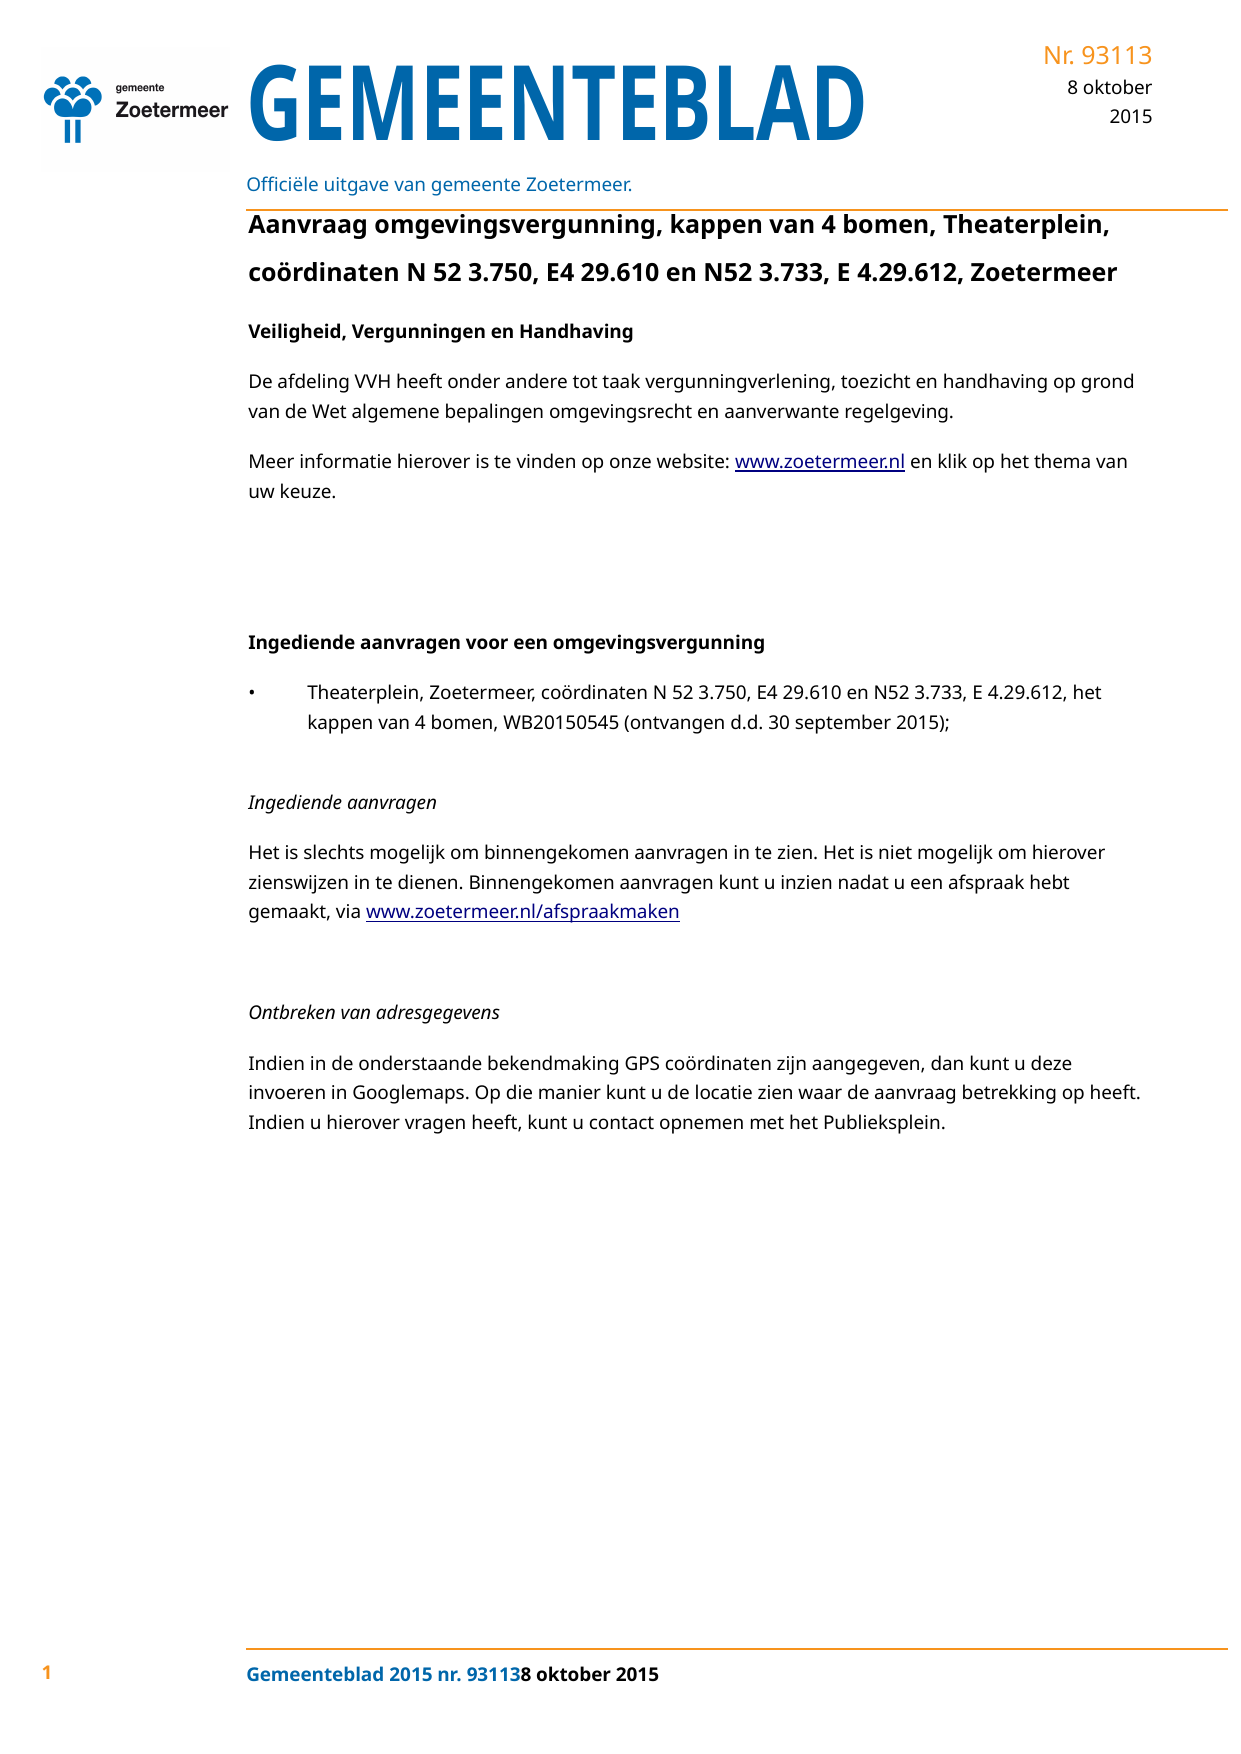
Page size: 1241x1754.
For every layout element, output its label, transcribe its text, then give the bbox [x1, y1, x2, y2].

text De afdeling VVH heeft onder andere tot taak vergunningverlening, toezicht en handhaving op grond van de Wet algemene bepalingen omgevingsrecht en aanverwante regelgeving. [248, 368, 1152, 424]
text Veiligheid, Vergunningen en Handhaving [248, 318, 1152, 344]
text Meer informatie hierover is te vinden op onze website: www.zoetermeer.nl en klik op het thema van uw keuze. [248, 448, 1152, 504]
text Ingediende aanvragen [248, 789, 1152, 815]
list Theaterplein, Zoetermeer, coördinaten N 52 3.750, E4 29.610 en N52 3.733, E 4.29.612, het kappen van 4 bomen, WB20150545 (ontvangen d.d. 30 september 2015); [248, 679, 1152, 735]
picture [41, 47, 231, 172]
text Aanvraag omgevingsvergunning, kappen van 4 bomen, Theaterplein, coördinaten N 52 3.750, E4 29.610 en N52 3.733, E 4.29.612, Zoetermeer [248, 211, 1152, 288]
text Ontbreken van adresgegevens [248, 999, 1152, 1025]
text Ingediende aanvragen voor een omgevingsvergunning [248, 629, 1152, 655]
text Het is slechts mogelijk om binnengekomen aanvragen in te zien. Het is niet mogelijk om hierover zienswijzen in te dienen. Binnengekomen aanvragen kunt u inzien nadat u een afspraak hebt gemaakt, via www.zoetermeer.nl/afspraakmaken [248, 839, 1152, 924]
text Indien in de onderstaande bekendmaking GPS coördinaten zijn aangegeven, dan kunt u deze invoeren in Googlemaps. Op die manier kunt u de locatie zien waar de aanvraag betrekking op heeft. Indien u hierover vragen heeft, kunt u contact opnemen met het Publieksplein. [248, 1050, 1152, 1135]
